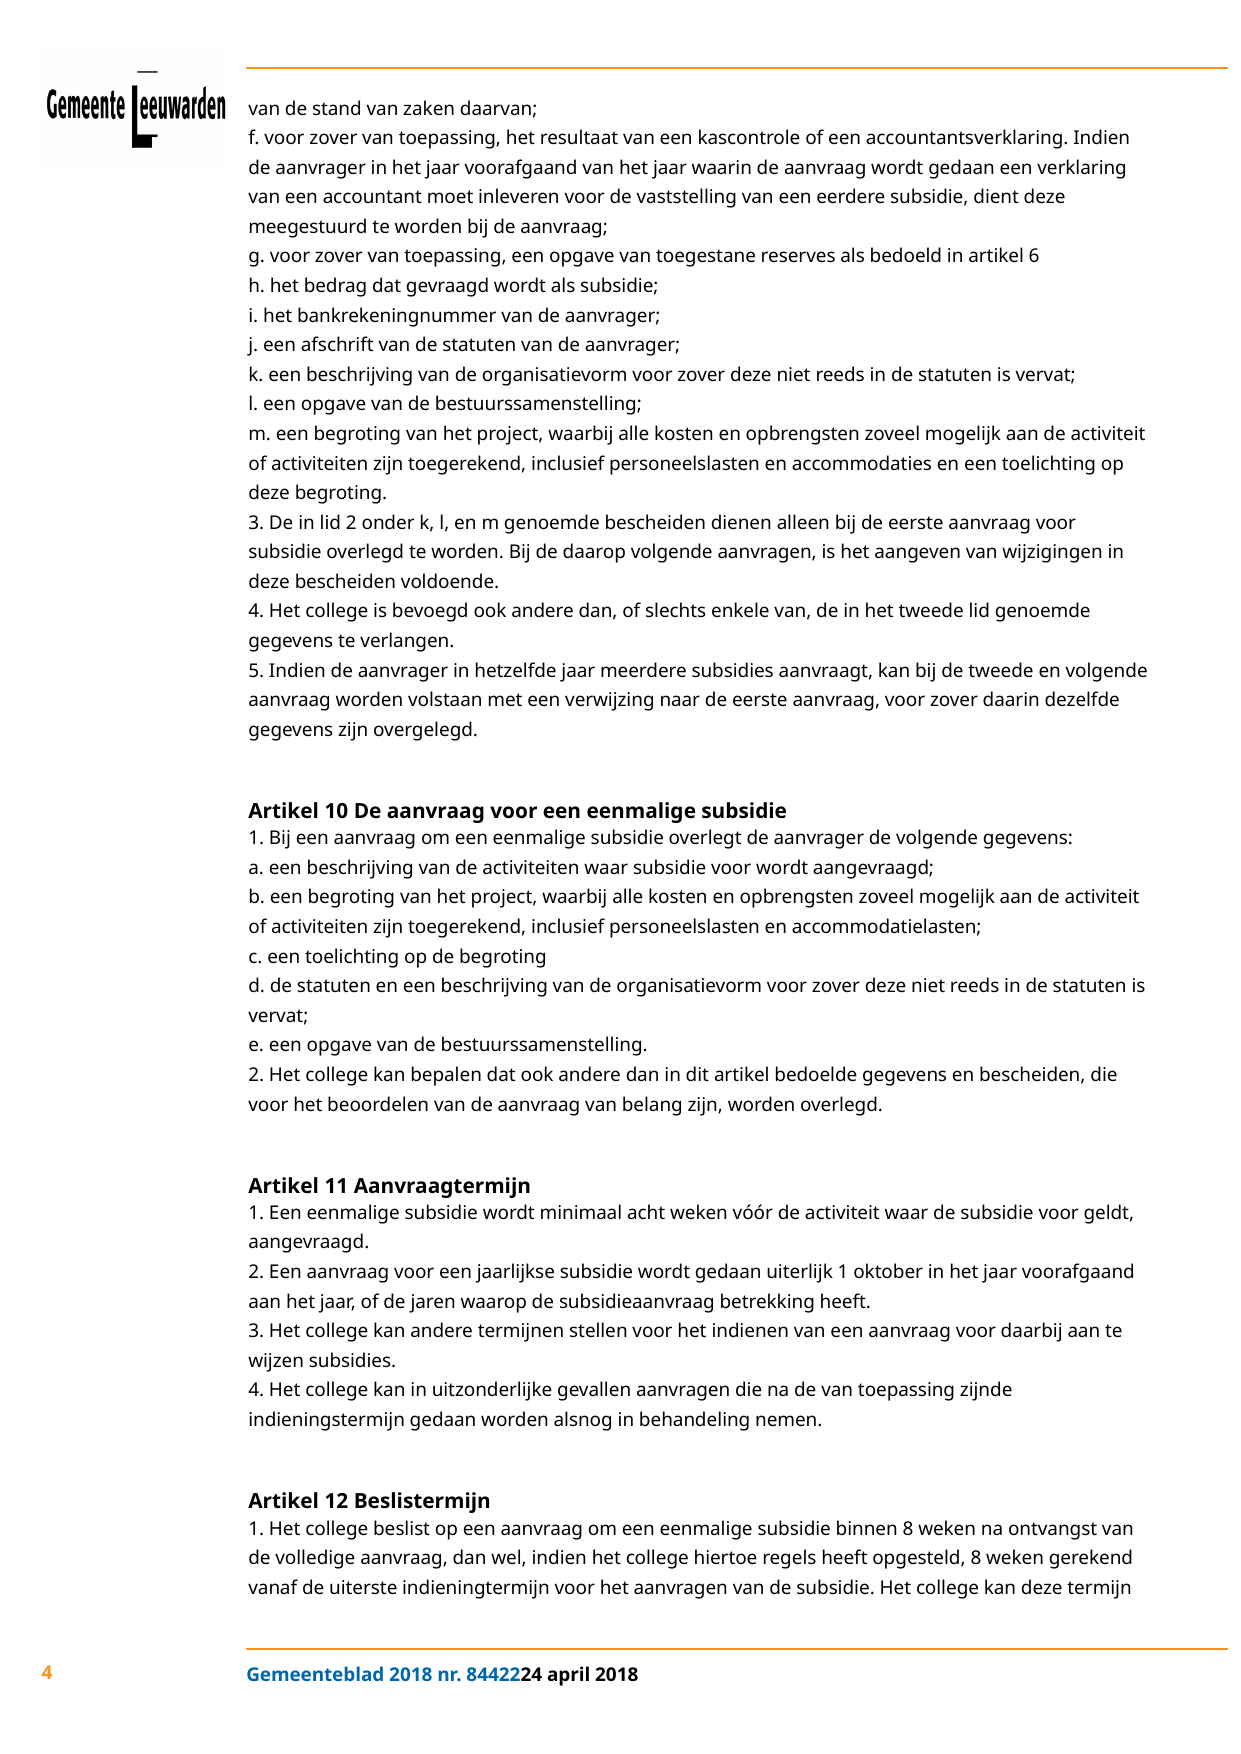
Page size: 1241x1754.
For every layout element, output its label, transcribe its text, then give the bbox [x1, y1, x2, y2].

text Artikel 12 Beslistermijn [248, 1486, 1152, 1515]
text Artikel 11 Aanvraagtermijn [248, 1171, 1152, 1199]
text e. een opgave van de bestuurssamenstelling. [248, 1032, 1152, 1057]
text 1. Een eenmalige subsidie wordt minimaal acht weken vóór de activiteit waar de subsidie voor geldt, aangevraagd. [248, 1199, 1152, 1254]
text 1. Het college beslist op een aanvraag om een eenmalige subsidie binnen 8 weken na ontvangst van de volledige aanvraag, dan wel, indien het college hiertoe regels heeft opgesteld, 8 weken gerekend vanaf de uiterste indieningtermijn voor het aanvragen van de subsidie. Het college kan deze termijn [248, 1515, 1152, 1599]
text Artikel 10 De aanvraag voor een eenmalige subsidie [248, 796, 1152, 824]
text h. het bedrag dat gevraagd wordt als subsidie; [248, 272, 1152, 298]
text 4. Het college is bevoegd ook andere dan, of slechts enkele van, de in het tweede lid genoemde gegevens te verlangen. [248, 598, 1152, 653]
text d. de statuten en een beschrijving van de organisatievorm voor zover deze niet reeds in de statuten is vervat; [248, 972, 1152, 1028]
text van de stand van zaken daarvan; [248, 95, 1152, 121]
text m. een begroting van het project, waarbij alle kosten en opbrengsten zoveel mogelijk aan de activiteit of activiteiten zijn toegerekend, inclusief personeelslasten en accommodaties en een toelichting op deze begroting. [248, 420, 1152, 505]
text i. het bankrekeningnummer van de aanvrager; [248, 302, 1152, 328]
text f. voor zover van toepassing, het resultaat van een kascontrole of een accountantsverklaring. Indien de aanvrager in het jaar voorafgaand van het jaar waarin de aanvraag wordt gedaan een verklaring van een accountant moet inleveren voor de vaststelling van een eerdere subsidie, dient deze meegestuurd te worden bij de aanvraag; [248, 124, 1152, 239]
text 2. Het college kan bepalen dat ook andere dan in dit artikel bedoelde gegevens en bescheiden, die voor het beoordelen van de aanvraag van belang zijn, worden overlegd. [248, 1061, 1152, 1116]
text 4. Het college kan in uitzonderlijke gevallen aanvragen die na de van toepassing zijnde indieningstermijn gedaan worden alsnog in behandeling nemen. [248, 1377, 1152, 1432]
text 5. Indien de aanvrager in hetzelfde jaar meerdere subsidies aanvraagt, kan bij de tweede en volgende aanvraag worden volstaan met een verwijzing naar de eerste aanvraag, voor zover daarin dezelfde gegevens zijn overgelegd. [248, 657, 1152, 742]
text 3. Het college kan andere termijnen stellen voor het indienen van een aanvraag voor daarbij aan te wijzen subsidies. [248, 1317, 1152, 1373]
text g. voor zover van toepassing, een opgave van toegestane reserves als bedoeld in artikel 6 [248, 243, 1152, 268]
picture [41, 47, 231, 172]
text 1. Bij een aanvraag om een eenmalige subsidie overlegt de aanvrager de volgende gegevens: [248, 824, 1152, 850]
text a. een beschrijving van de activiteiten waar subsidie voor wordt aangevraagd; [248, 854, 1152, 880]
text k. een beschrijving van de organisatievorm voor zover deze niet reeds in de statuten is vervat; [248, 361, 1152, 387]
text 3. De in lid 2 onder k, l, en m genoemde bescheiden dienen alleen bij de eerste aanvraag voor subsidie overlegd te worden. Bij de daarop volgende aanvragen, is het aangeven van wijzigingen in deze bescheiden voldoende. [248, 509, 1152, 594]
text c. een toelichting op de begroting [248, 943, 1152, 968]
text 2. Een aanvraag voor een jaarlijkse subsidie wordt gedaan uiterlijk 1 oktober in het jaar voorafgaand aan het jaar, of de jaren waarop de subsidieaanvraag betrekking heeft. [248, 1258, 1152, 1314]
text b. een begroting van het project, waarbij alle kosten en opbrengsten zoveel mogelijk aan de activiteit of activiteiten zijn toegerekend, inclusief personeelslasten en accommodatielasten; [248, 884, 1152, 939]
text l. een opgave van de bestuurssamenstelling; [248, 391, 1152, 416]
text j. een afschrift van de statuten van de aanvrager; [248, 331, 1152, 357]
